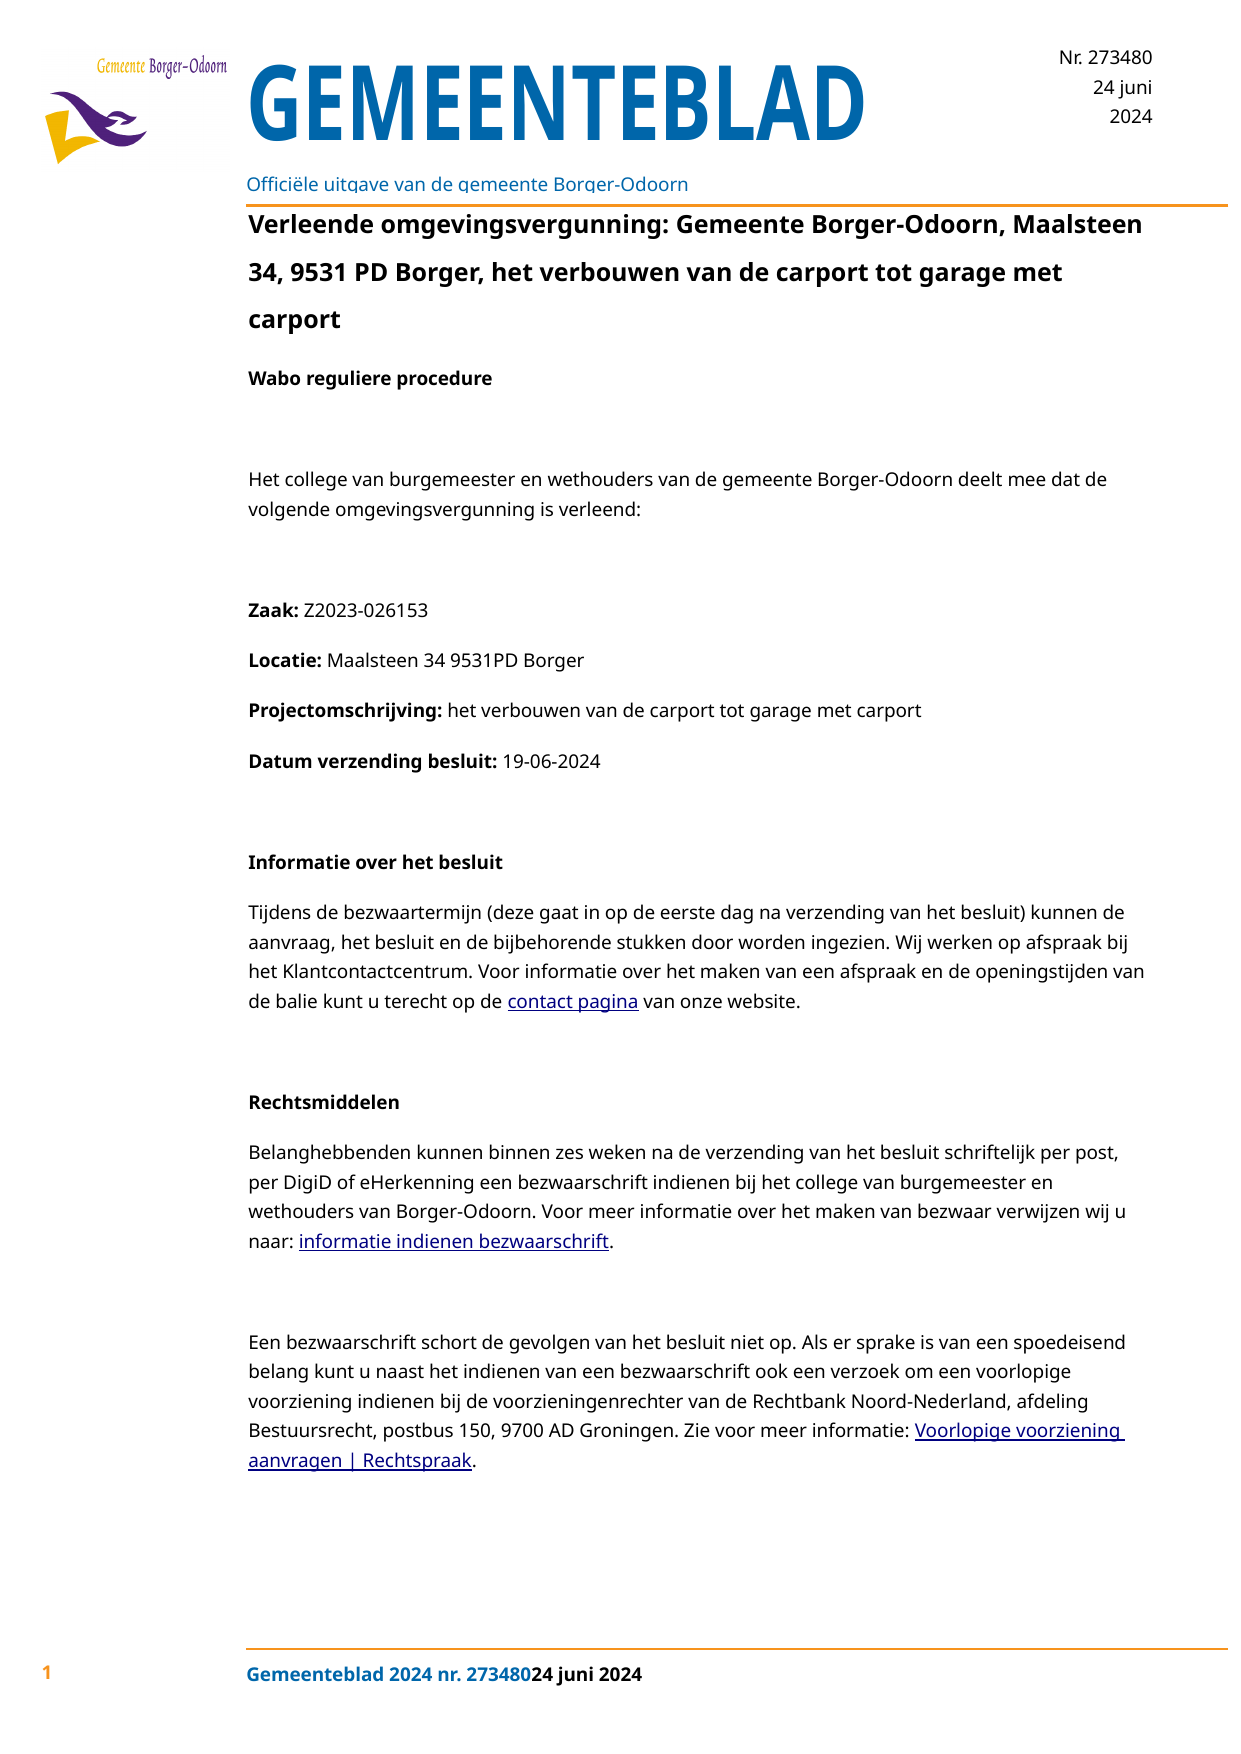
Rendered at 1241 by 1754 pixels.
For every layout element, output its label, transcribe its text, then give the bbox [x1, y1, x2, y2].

text Zaak: Z2023-026153 [248, 597, 1152, 622]
text Belanghebbenden kunnen binnen zes weken na de verzending van het besluit schriftelijk per post, per DigiD of eHerkenning een bezwaarschrift indienen bij het college van burgemeester en wethouders van Borger-Odoorn. Voor meer informatie over het maken van bezwaar verwijzen wij u naar: informatie indienen bezwaarschrift. [248, 1139, 1152, 1254]
text Wabo reguliere procedure [248, 366, 1152, 391]
text Een bezwaarschrift schort de gevolgen van het besluit niet op. Als er sprake is van een spoedeisend belang kunt u naast het indienen van een bezwaarschrift ook een verzoek om een voorlopige voorziening indienen bij de voorzieningenrechter van de Rechtbank Noord-Nederland, afdeling Bestuursrecht, postbus 150, 9700 AD Groningen. Zie voor meer informatie: Voorlopige voorziening aanvragen | Rechtspraak. [248, 1329, 1152, 1473]
text Tijdens de bezwaartermijn (deze gaat in op de eerste dag na verzending van het besluit) kunnen de aanvraag, het besluit en de bijbehorende stukken door worden ingezien. Wij werken op afspraak bij het Klantcontactcentrum. Voor informatie over het maken van een afspraak en de openingstijden van de balie kunt u terecht op de contact pagina van onze website. [248, 899, 1152, 1014]
text Datum verzending besluit: 19-06-2024 [248, 748, 1152, 774]
text Verleende omgevingsvergunning: Gemeente Borger-Odoorn, Maalsteen 34, 9531 PD Borger, het verbouwen van de carport tot garage met carport [248, 207, 1152, 336]
text Informatie over het besluit [248, 849, 1152, 874]
text Het college van burgemeester en wethouders van de gemeente Borger-Odoorn deelt mee dat de volgende omgevingsvergunning is verleend: [248, 466, 1152, 522]
text Projectomschrijving: het verbouwen van de carport tot garage met carport [248, 698, 1152, 723]
picture [41, 47, 231, 172]
text Locatie: Maalsteen 34 9531PD Borger [248, 647, 1152, 673]
text Rechtsmiddelen [248, 1089, 1152, 1114]
